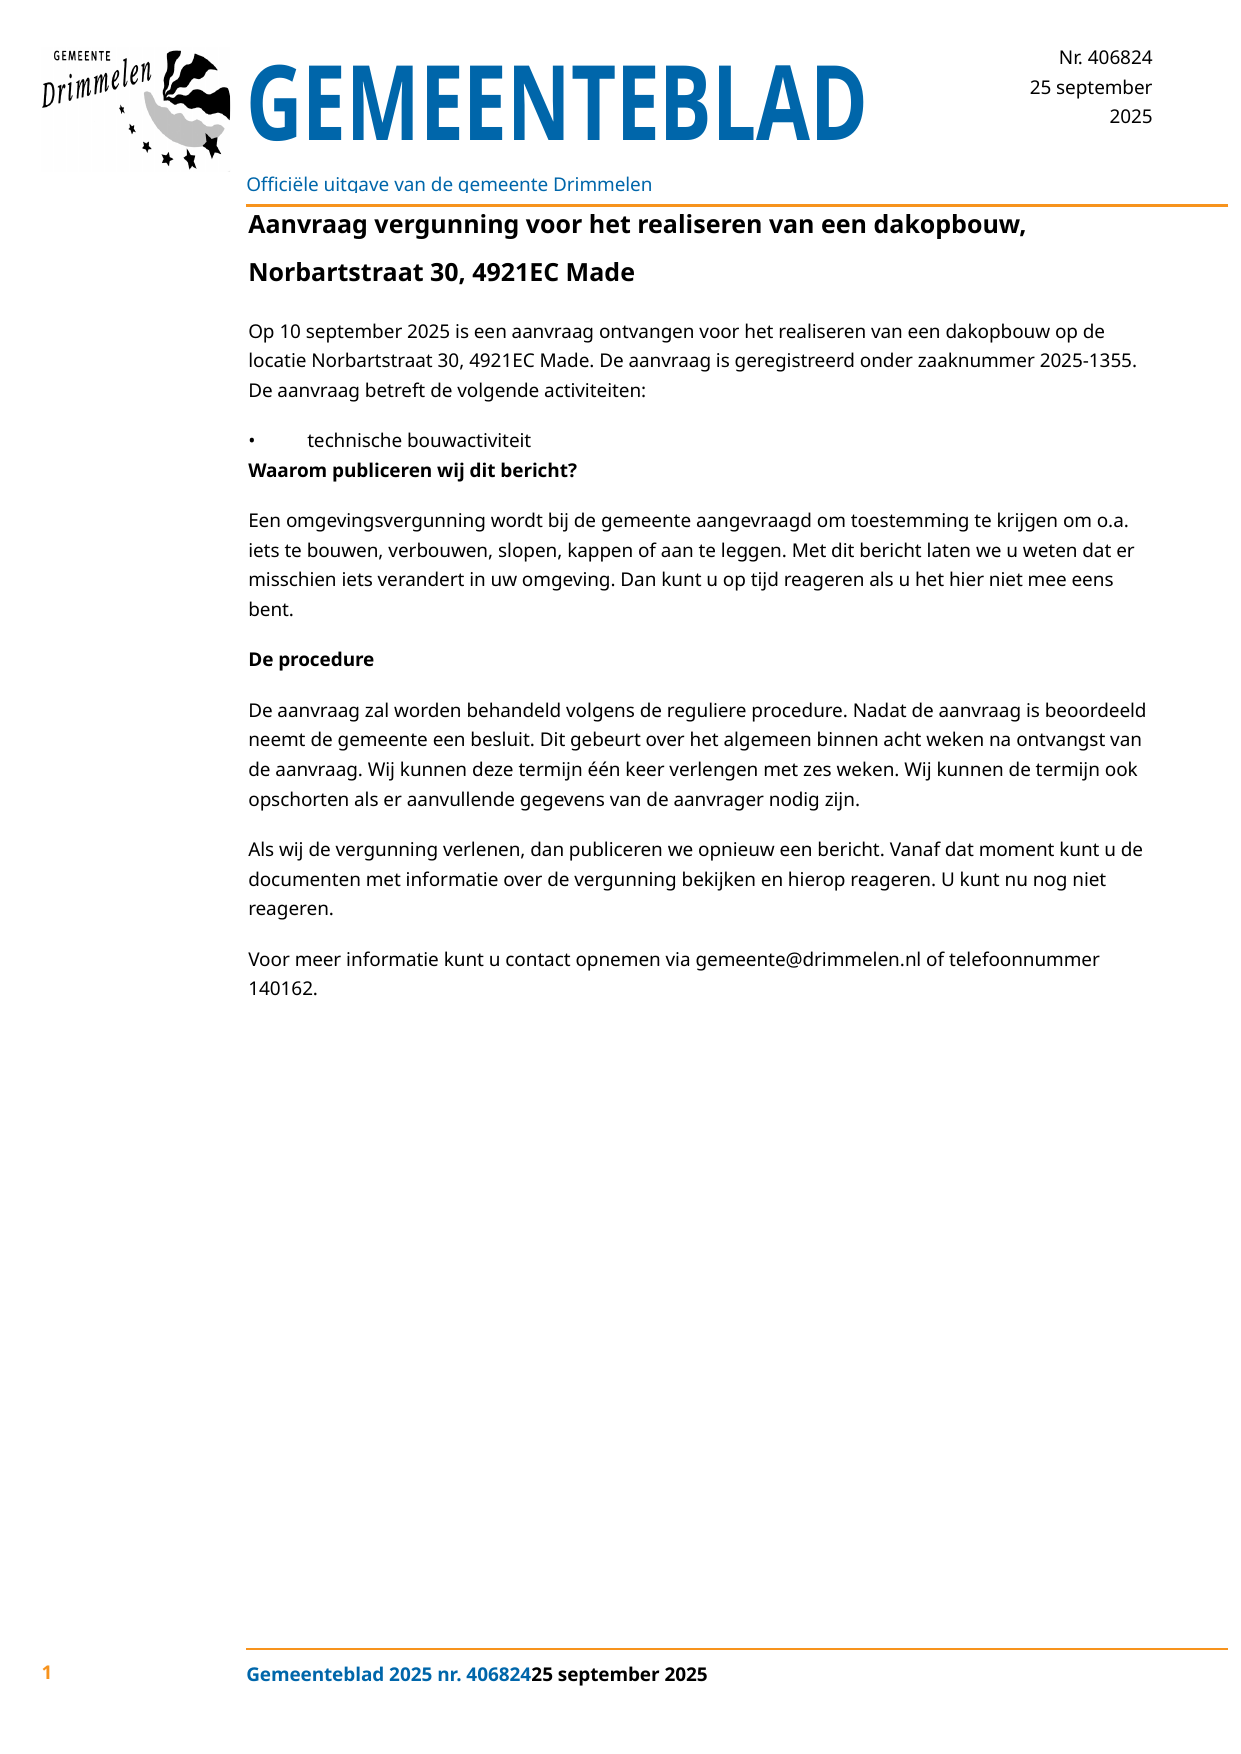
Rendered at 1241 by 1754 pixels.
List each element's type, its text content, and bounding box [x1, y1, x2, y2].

picture [41, 47, 231, 172]
text Aanvraag vergunning voor het realiseren van een dakopbouw, Norbartstraat 30, 4921EC Made [248, 207, 1152, 288]
text Als wij de vergunning verlenen, dan publiceren we opnieuw een bericht. Vanaf dat moment kunt u de documenten met informatie over de vergunning bekijken en hierop reageren. U kunt nu nog niet reageren. [248, 836, 1152, 921]
text De procedure [248, 647, 1152, 672]
text Waarom publiceren wij dit bericht? [248, 457, 1152, 483]
text Een omgevingsvergunning wordt bij de gemeente aangevraagd om toestemming te krijgen om o.a. iets te bouwen, verbouwen, slopen, kappen of aan te leggen. Met dit bericht laten we u weten dat er misschien iets verandert in uw omgeving. Dan kunt u op tijd reageren als u het hier niet mee eens bent. [248, 507, 1152, 622]
list technische bouwactiviteit [248, 427, 1152, 453]
text Voor meer informatie kunt u contact opnemen via gemeente@drimmelen.nl of telefoonnummer 140162. [248, 946, 1152, 1001]
text Op 10 september 2025 is een aanvraag ontvangen voor het realiseren van een dakopbouw op de locatie Norbartstraat 30, 4921EC Made. De aanvraag is geregistreerd onder zaaknummer 2025-1355. De aanvraag betreft de volgende activiteiten: [248, 318, 1152, 403]
text De aanvraag zal worden behandeld volgens de reguliere procedure. Nadat de aanvraag is beoordeeld neemt de gemeente een besluit. Dit gebeurt over het algemeen binnen acht weken na ontvangst van de aanvraag. Wij kunnen deze termijn één keer verlengen met zes weken. Wij kunnen de termijn ook opschorten als er aanvullende gegevens van de aanvrager nodig zijn. [248, 697, 1152, 812]
